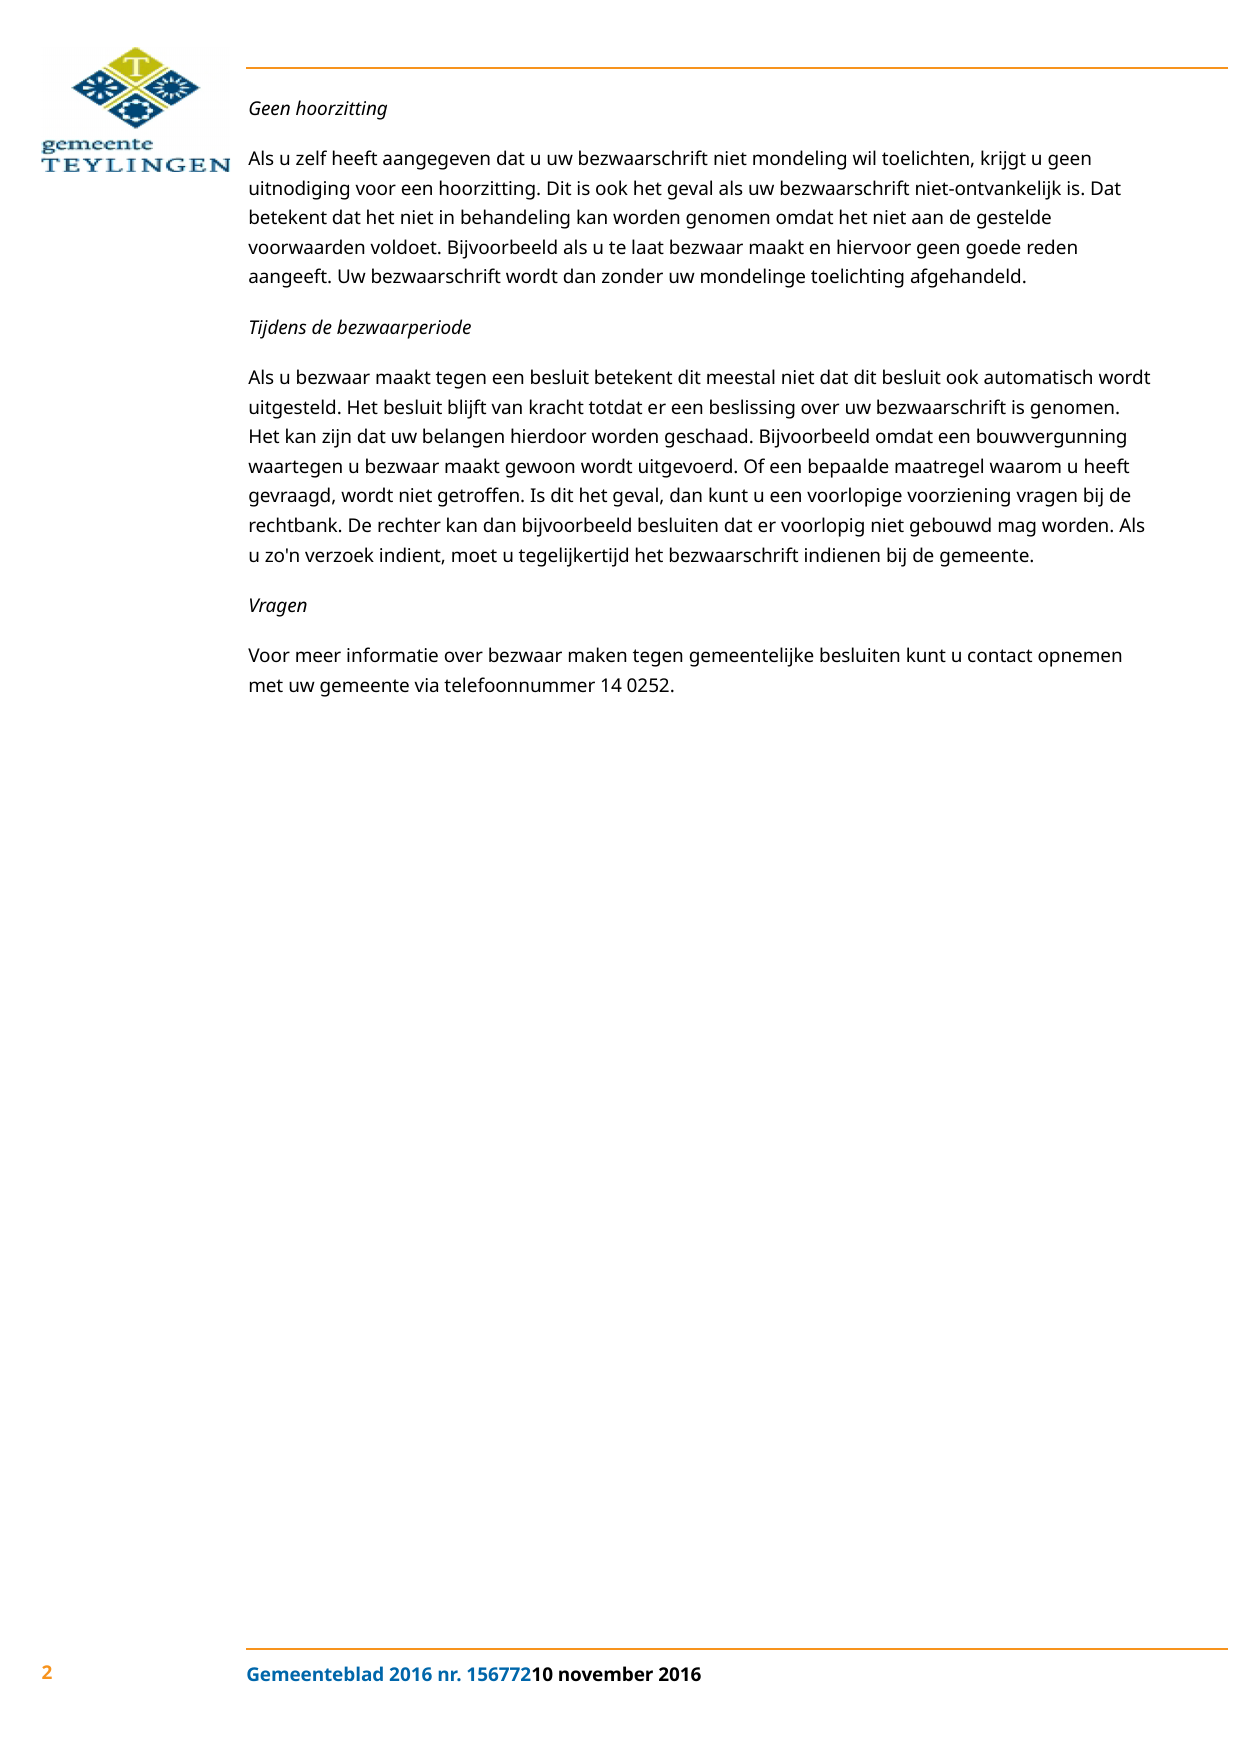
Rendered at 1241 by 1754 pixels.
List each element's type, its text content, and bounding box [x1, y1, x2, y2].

text Geen hoorzitting [248, 95, 1152, 121]
text Voor meer informatie over bezwaar maken tegen gemeentelijke besluiten kunt u contact opnemen met uw gemeente via telefoonnummer 14 0252. [248, 643, 1152, 698]
picture [41, 47, 231, 172]
text Tijdens de bezwaarperiode [248, 314, 1152, 340]
text Als u bezwaar maakt tegen een besluit betekent dit meestal niet dat dit besluit ook automatisch wordt uitgesteld. Het besluit blijft van kracht totdat er een beslissing over uw bezwaarschrift is genomen. Het kan zijn dat uw belangen hierdoor worden geschaad. Bijvoorbeeld omdat een bouwvergunning waartegen u bezwaar maakt gewoon wordt uitgevoerd. Of een bepaalde maatregel waarom u heeft gevraagd, wordt niet getroffen. Is dit het geval, dan kunt u een voorlopige voorziening vragen bij de rechtbank. De rechter kan dan bijvoorbeeld besluiten dat er voorlopig niet gebouwd mag worden. Als u zo'n verzoek indient, moet u tegelijkertijd het bezwaarschrift indienen bij de gemeente. [248, 364, 1152, 568]
text Als u zelf heeft aangegeven dat u uw bezwaarschrift niet mondeling wil toelichten, krijgt u geen uitnodiging voor een hoorzitting. Dit is ook het geval als uw bezwaarschrift niet-ontvankelijk is. Dat betekent dat het niet in behandeling kan worden genomen omdat het niet aan de gestelde voorwaarden voldoet. Bijvoorbeeld als u te laat bezwaar maakt en hiervoor geen goede reden aangeeft. Uw bezwaarschrift wordt dan zonder uw mondelinge toelichting afgehandeld. [248, 145, 1152, 289]
text Vragen [248, 592, 1152, 618]
